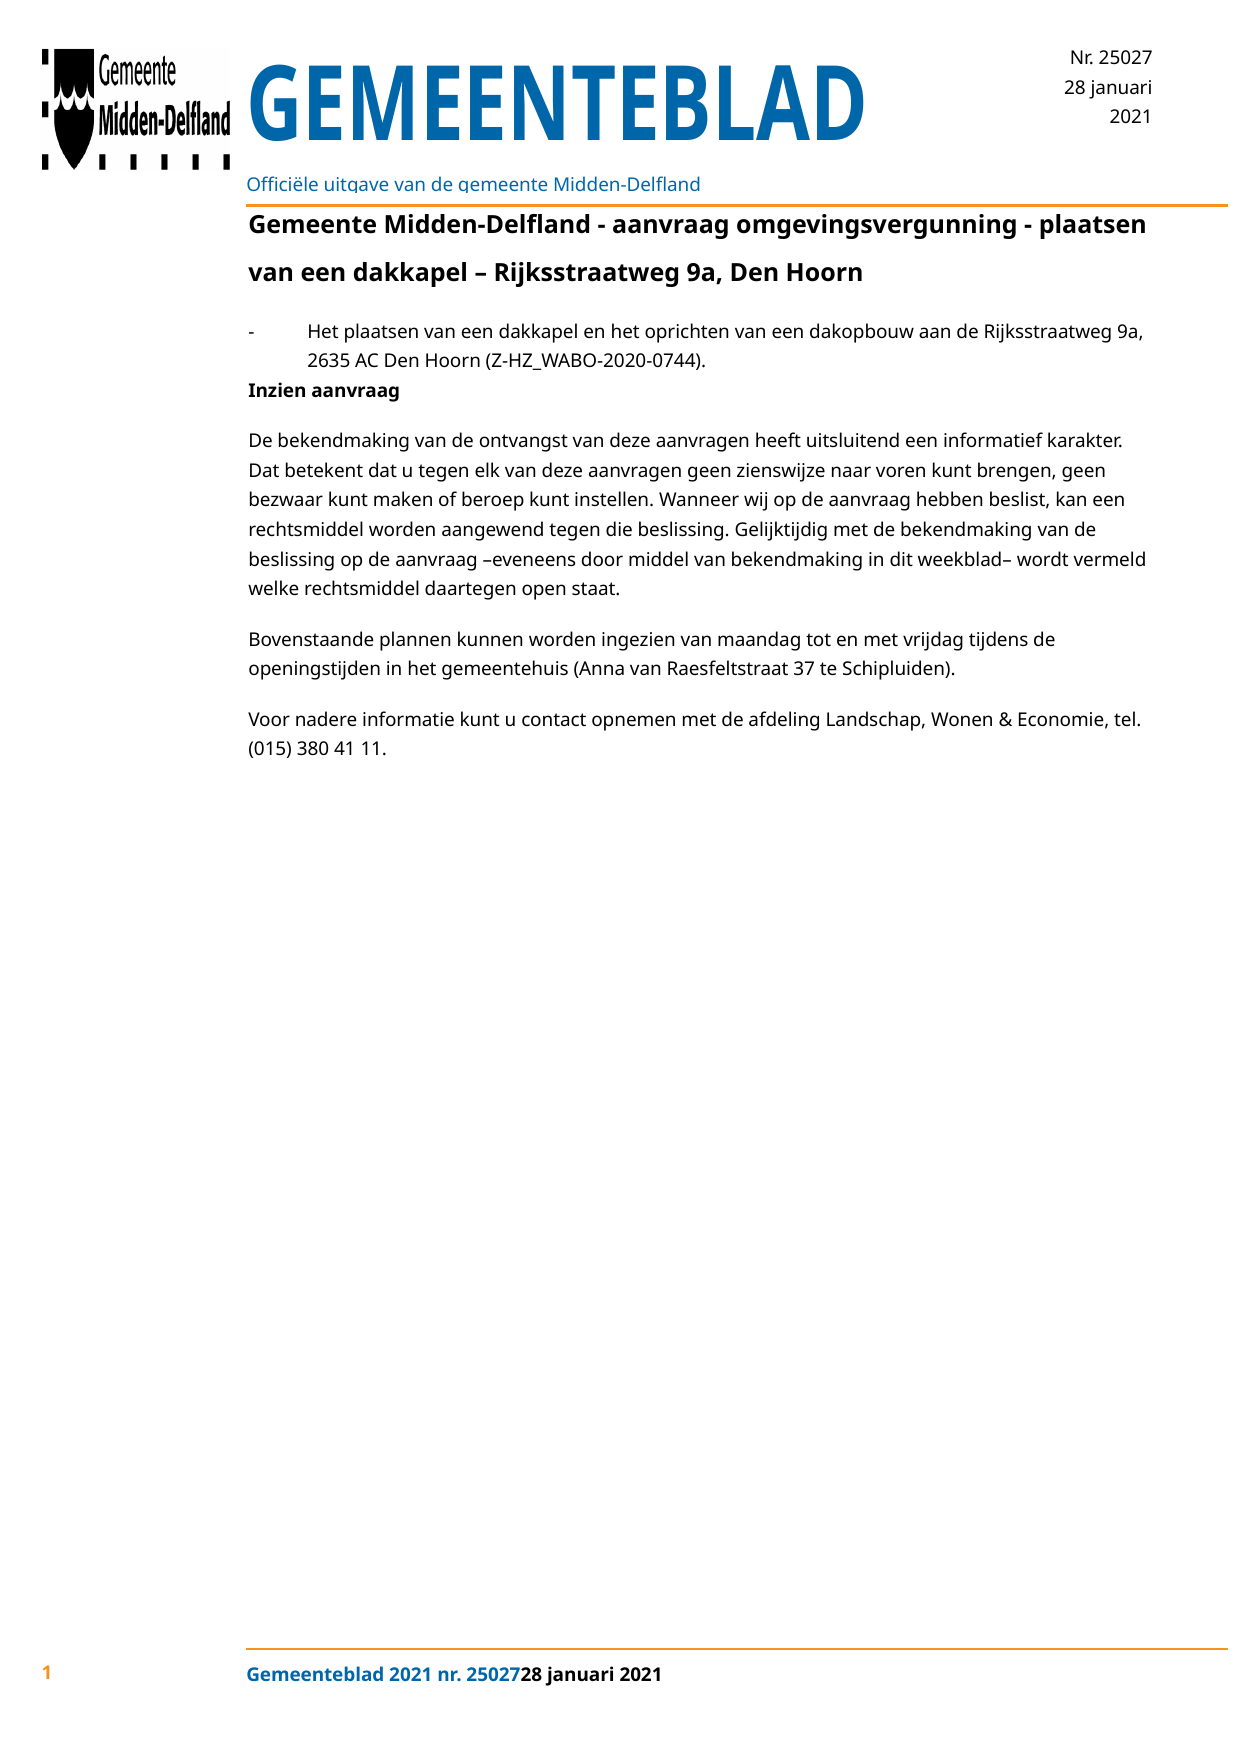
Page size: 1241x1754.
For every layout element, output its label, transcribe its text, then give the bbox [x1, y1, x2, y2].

text Inzien aanvraag [248, 377, 1152, 403]
text Voor nadere informatie kunt u contact opnemen met de afdeling Landschap, Wonen & Economie, tel. (015) 380 41 11. [248, 706, 1152, 761]
text De bekendmaking van de ontvangst van deze aanvragen heeft uitsluitend een informatief karakter. Dat betekent dat u tegen elk van deze aanvragen geen zienswijze naar voren kunt brengen, geen bezwaar kunt maken of beroep kunt instellen. Wanneer wij op de aanvraag hebben beslist, kan een rechtsmiddel worden aangewend tegen die beslissing. Gelijktijdig met de bekendmaking van de beslissing op de aanvraag –eveneens door middel van bekendmaking in dit weekblad– wordt vermeld welke rechtsmiddel daartegen open staat. [248, 427, 1152, 601]
text Bovenstaande plannen kunnen worden ingezien van maandag tot en met vrijdag tijdens de openingstijden in het gemeentehuis (Anna van Raesfeltstraat 37 te Schipluiden). [248, 626, 1152, 681]
text Gemeente Midden-Delfland - aanvraag omgevingsvergunning - plaatsen van een dakkapel – Rijksstraatweg 9a, Den Hoorn [248, 207, 1152, 288]
list Het plaatsen van een dakkapel en het oprichten van een dakopbouw aan de Rijksstraatweg 9a, 2635 AC Den Hoorn (Z-HZ_WABO-2020-0744). [248, 318, 1152, 373]
picture [41, 47, 231, 172]
